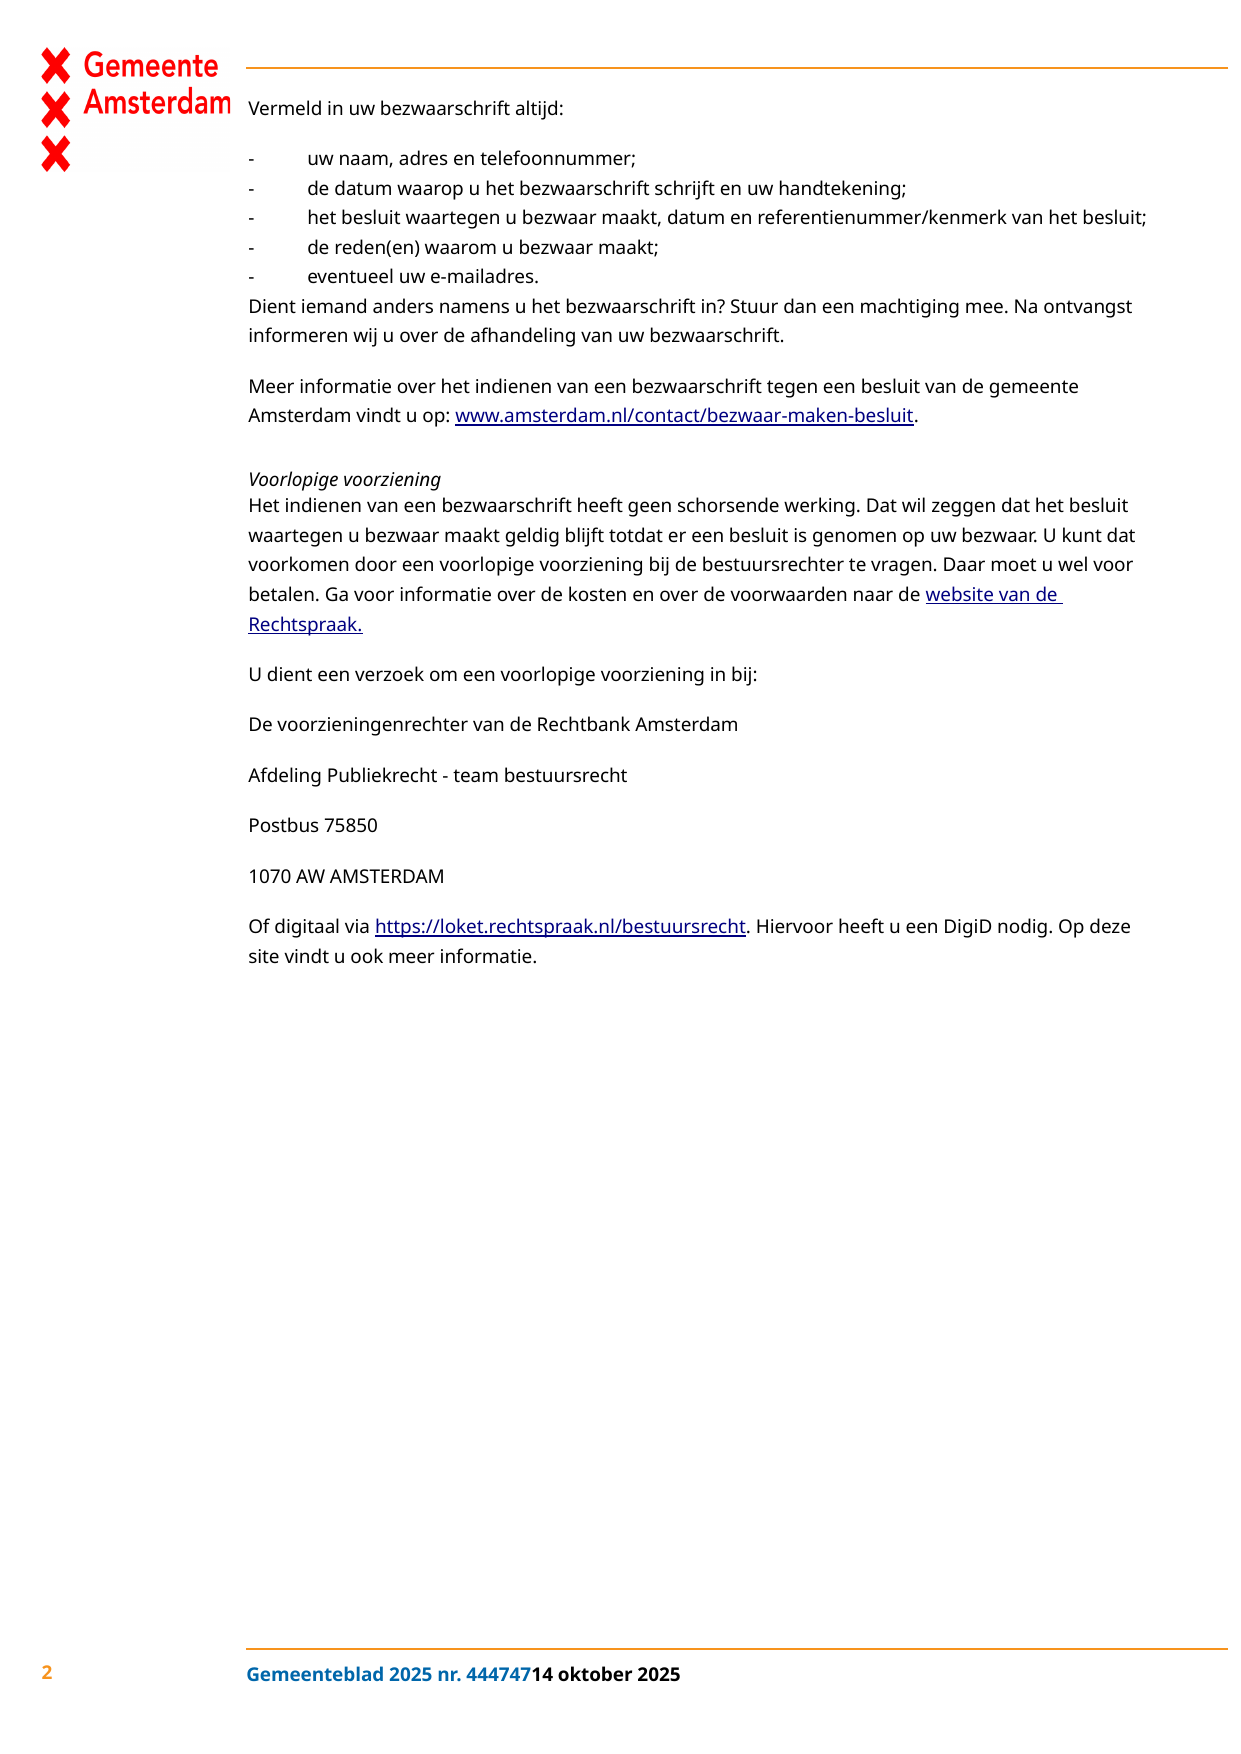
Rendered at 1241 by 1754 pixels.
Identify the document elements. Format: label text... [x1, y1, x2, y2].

text Het indienen van een bezwaarschrift heeft geen schorsende werking. Dat wil zeggen dat het besluit waartegen u bezwaar maakt geldig blijft totdat er een besluit is genomen op uw bezwaar. U kunt dat voorkomen door een voorlopige voorziening bij de bestuursrechter te vragen. Daar moet u wel voor betalen. Ga voor informatie over de kosten en over de voorwaarden naar de website van de Rechtspraak. [248, 492, 1152, 636]
text Voorlopige voorziening [248, 467, 1152, 492]
text Meer informatie over het indienen van een bezwaarschrift tegen een besluit van de gemeente Amsterdam vindt u op: www.amsterdam.nl/contact/bezwaar-maken-besluit. [248, 373, 1152, 428]
list eventueel uw e-mailadres. [248, 263, 1152, 289]
text Afdeling Publiekrecht - team bestuursrecht [248, 762, 1152, 788]
list de reden(en) waarom u bezwaar maakt; [248, 234, 1152, 260]
text Postbus 75850 [248, 812, 1152, 838]
text U dient een verzoek om een voorlopige voorziening in bij: [248, 661, 1152, 687]
list het besluit waartegen u bezwaar maakt, datum en referentienummer/kenmerk van het besluit; [248, 204, 1152, 230]
list de datum waarop u het bezwaarschrift schrijft en uw handtekening; [248, 175, 1152, 201]
picture [41, 47, 231, 172]
text Dient iemand anders namens u het bezwaarschrift in? Stuur dan een machtiging mee. Na ontvangst informeren wij u over de afhandeling van uw bezwaarschrift. [248, 293, 1152, 348]
text 1070 AW AMSTERDAM [248, 863, 1152, 888]
text Vermeld in uw bezwaarschrift altijd: [248, 95, 1152, 121]
list uw naam, adres en telefoonnummer; [248, 145, 1152, 171]
text De voorzieningenrechter van de Rechtbank Amsterdam [248, 712, 1152, 737]
text Of digitaal via https://loket.rechtspraak.nl/bestuursrecht. Hiervoor heeft u een DigiD nodig. Op deze site vindt u ook meer informatie. [248, 913, 1152, 968]
